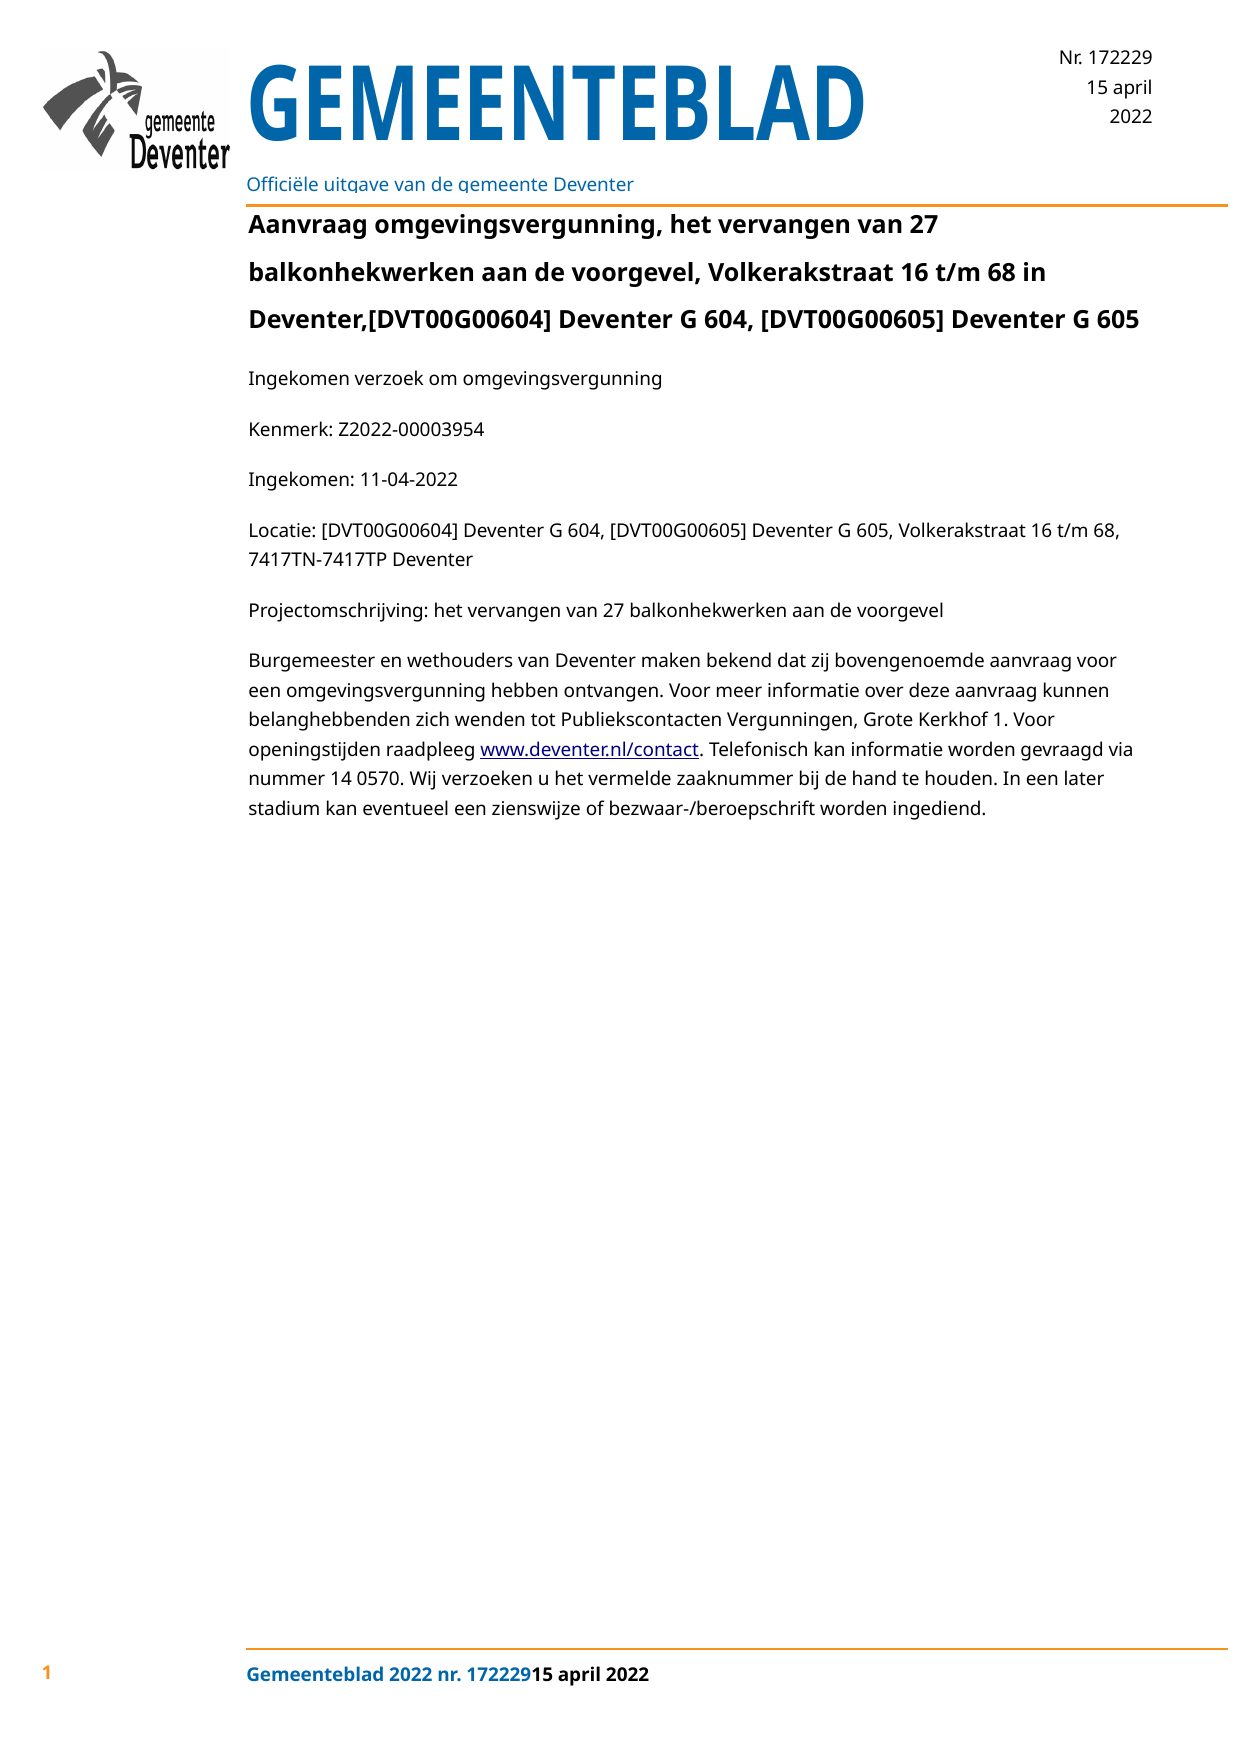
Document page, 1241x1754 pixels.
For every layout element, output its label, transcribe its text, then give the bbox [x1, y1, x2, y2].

text Aanvraag omgevingsvergunning, het vervangen van 27 balkonhekwerken aan de voorgevel, Volkerakstraat 16 t/m 68 in Deventer,[DVT00G00604] Deventer G 604, [DVT00G00605] Deventer G 605 [248, 207, 1152, 336]
text Locatie: [DVT00G00604] Deventer G 604, [DVT00G00605] Deventer G 605, Volkerakstraat 16 t/m 68, 7417TN-7417TP Deventer [248, 517, 1152, 572]
text Ingekomen: 11-04-2022 [248, 466, 1152, 492]
text Kenmerk: Z2022-00003954 [248, 416, 1152, 442]
text Projectomschrijving: het vervangen van 27 balkonhekwerken aan de voorgevel [248, 597, 1152, 622]
picture [41, 47, 231, 172]
text Burgemeester en wethouders van Deventer maken bekend dat zij bovengenoemde aanvraag voor een omgevingsvergunning hebben ontvangen. Voor meer informatie over deze aanvraag kunnen belanghebbenden zich wenden tot Publiekscontacten Vergunningen, Grote Kerkhof 1. Voor openingstijden raadpleeg www.deventer.nl/contact. Telefonisch kan informatie worden gevraagd via nummer 14 0570. Wij verzoeken u het vermelde zaaknummer bij de hand te houden. In een later stadium kan eventueel een zienswijze of bezwaar-/beroepschrift worden ingediend. [248, 647, 1152, 821]
text Ingekomen verzoek om omgevingsvergunning [248, 366, 1152, 391]
